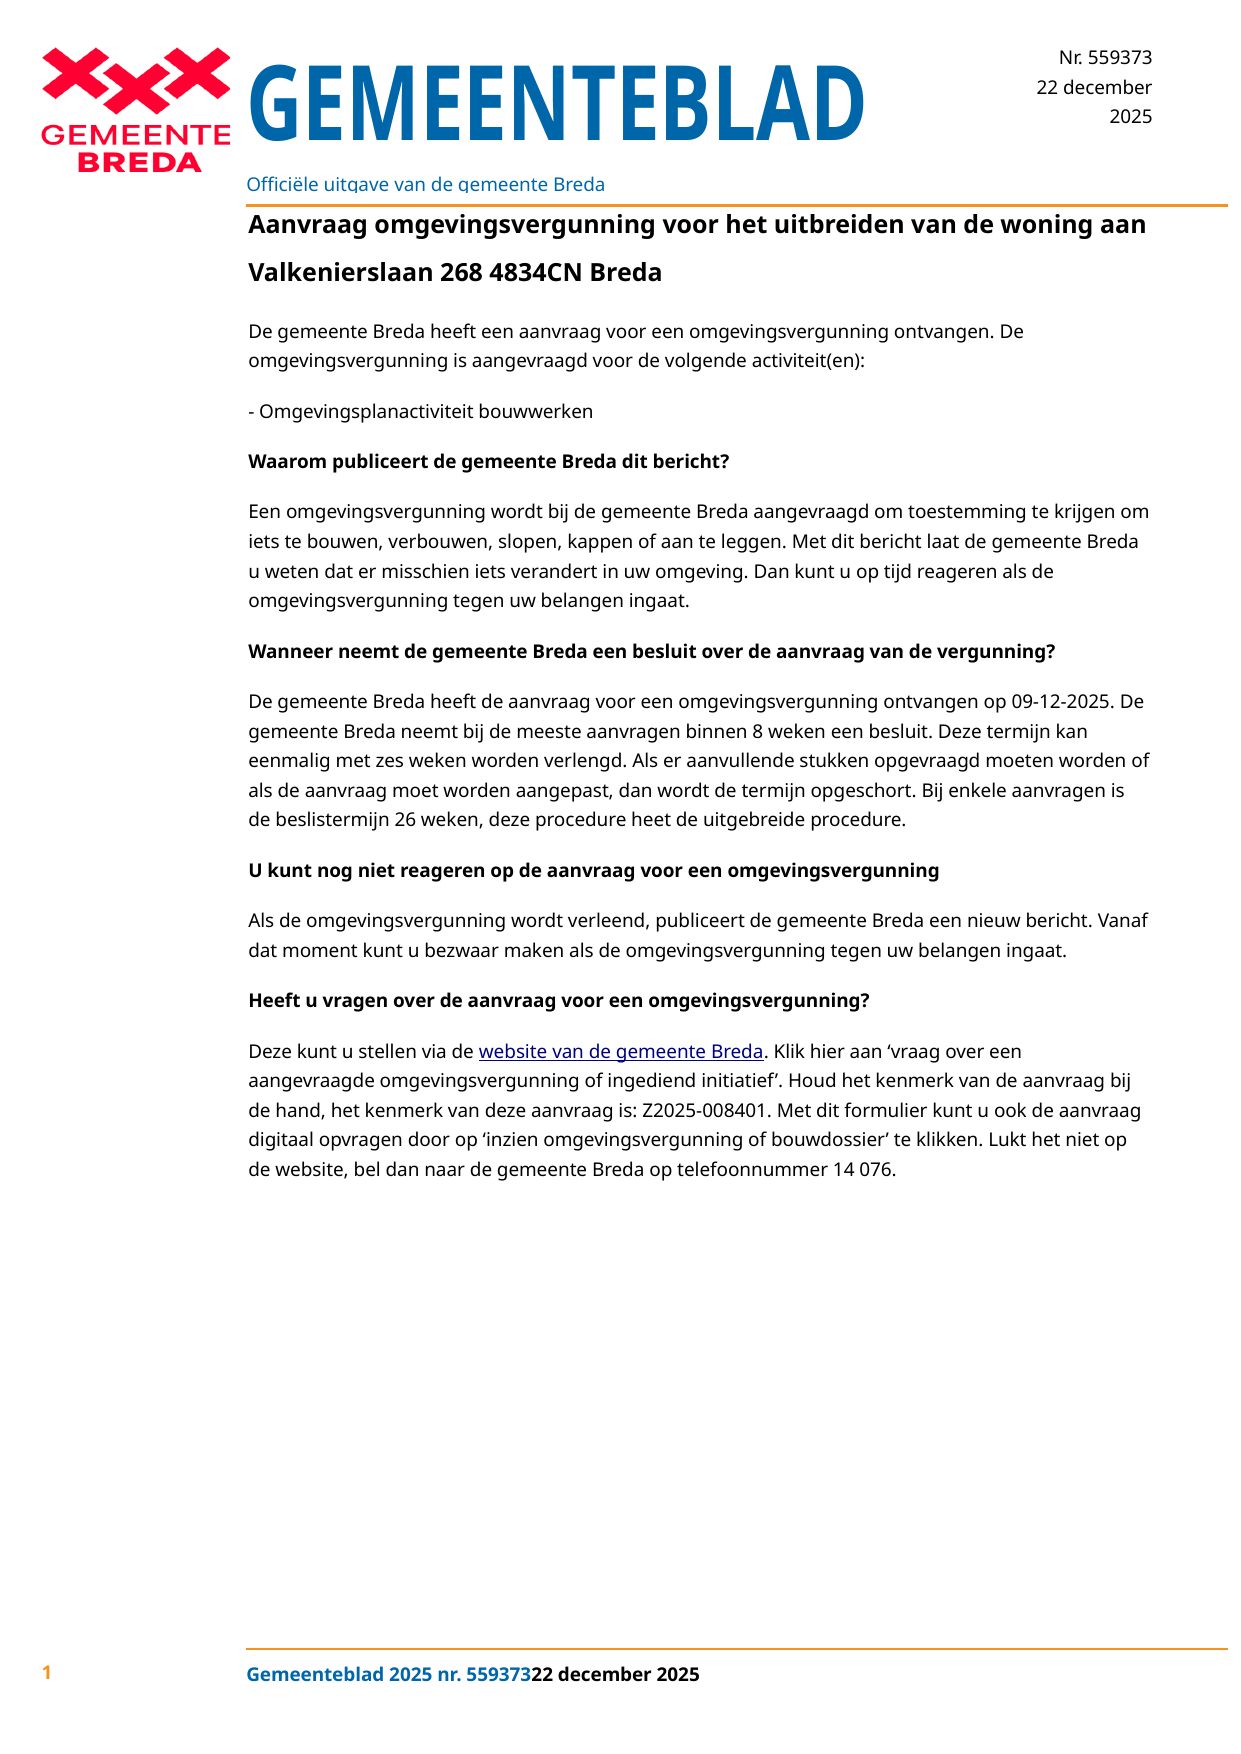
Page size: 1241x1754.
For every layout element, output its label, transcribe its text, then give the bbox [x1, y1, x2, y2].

text Aanvraag omgevingsvergunning voor het uitbreiden van de woning aan Valkenierslaan 268 4834CN Breda [248, 207, 1152, 288]
text Deze kunt u stellen via de website van de gemeente Breda. Klik hier aan ‘vraag over een aangevraagde omgevingsvergunning of ingediend initiatief’. Houd het kenmerk van de aanvraag bij de hand, het kenmerk van deze aanvraag is: Z2025-008401. Met dit formulier kunt u ook de aanvraag digitaal opvragen door op ‘inzien omgevingsvergunning of bouwdossier’ te klikken. Lukt het niet op de website, bel dan naar de gemeente Breda op telefoonnummer 14 076. [248, 1038, 1152, 1182]
text Als de omgevingsvergunning wordt verleend, publiceert de gemeente Breda een nieuw bericht. Vanaf dat moment kunt u bezwaar maken als de omgevingsvergunning tegen uw belangen ingaat. [248, 907, 1152, 963]
text Een omgevingsvergunning wordt bij de gemeente Breda aangevraagd om toestemming te krijgen om iets te bouwen, verbouwen, slopen, kappen of aan te leggen. Met dit bericht laat de gemeente Breda u weten dat er misschien iets verandert in uw omgeving. Dan kunt u op tijd reageren als de omgevingsvergunning tegen uw belangen ingaat. [248, 499, 1152, 613]
text Heeft u vragen over de aanvraag voor een omgevingsvergunning? [248, 987, 1152, 1013]
text U kunt nog niet reageren op de aanvraag voor een omgevingsvergunning [248, 857, 1152, 883]
text Waarom publiceert de gemeente Breda dit bericht? [248, 448, 1152, 474]
text Wanneer neemt de gemeente Breda een besluit over de aanvraag van de vergunning? [248, 638, 1152, 664]
text De gemeente Breda heeft een aanvraag voor een omgevingsvergunning ontvangen. De omgevingsvergunning is aangevraagd voor de volgende activiteit(en): [248, 318, 1152, 373]
text De gemeente Breda heeft de aanvraag voor een omgevingsvergunning ontvangen op 09-12-2025. De gemeente Breda neemt bij de meeste aanvragen binnen 8 weken een besluit. Deze termijn kan eenmalig met zes weken worden verlengd. Als er aanvullende stukken opgevraagd moeten worden of als de aanvraag moet worden aangepast, dan wordt de termijn opgeschort. Bij enkele aanvragen is de beslistermijn 26 weken, deze procedure heet de uitgebreide procedure. [248, 688, 1152, 832]
text - Omgevingsplanactiviteit bouwwerken [248, 398, 1152, 424]
picture [41, 47, 231, 172]
